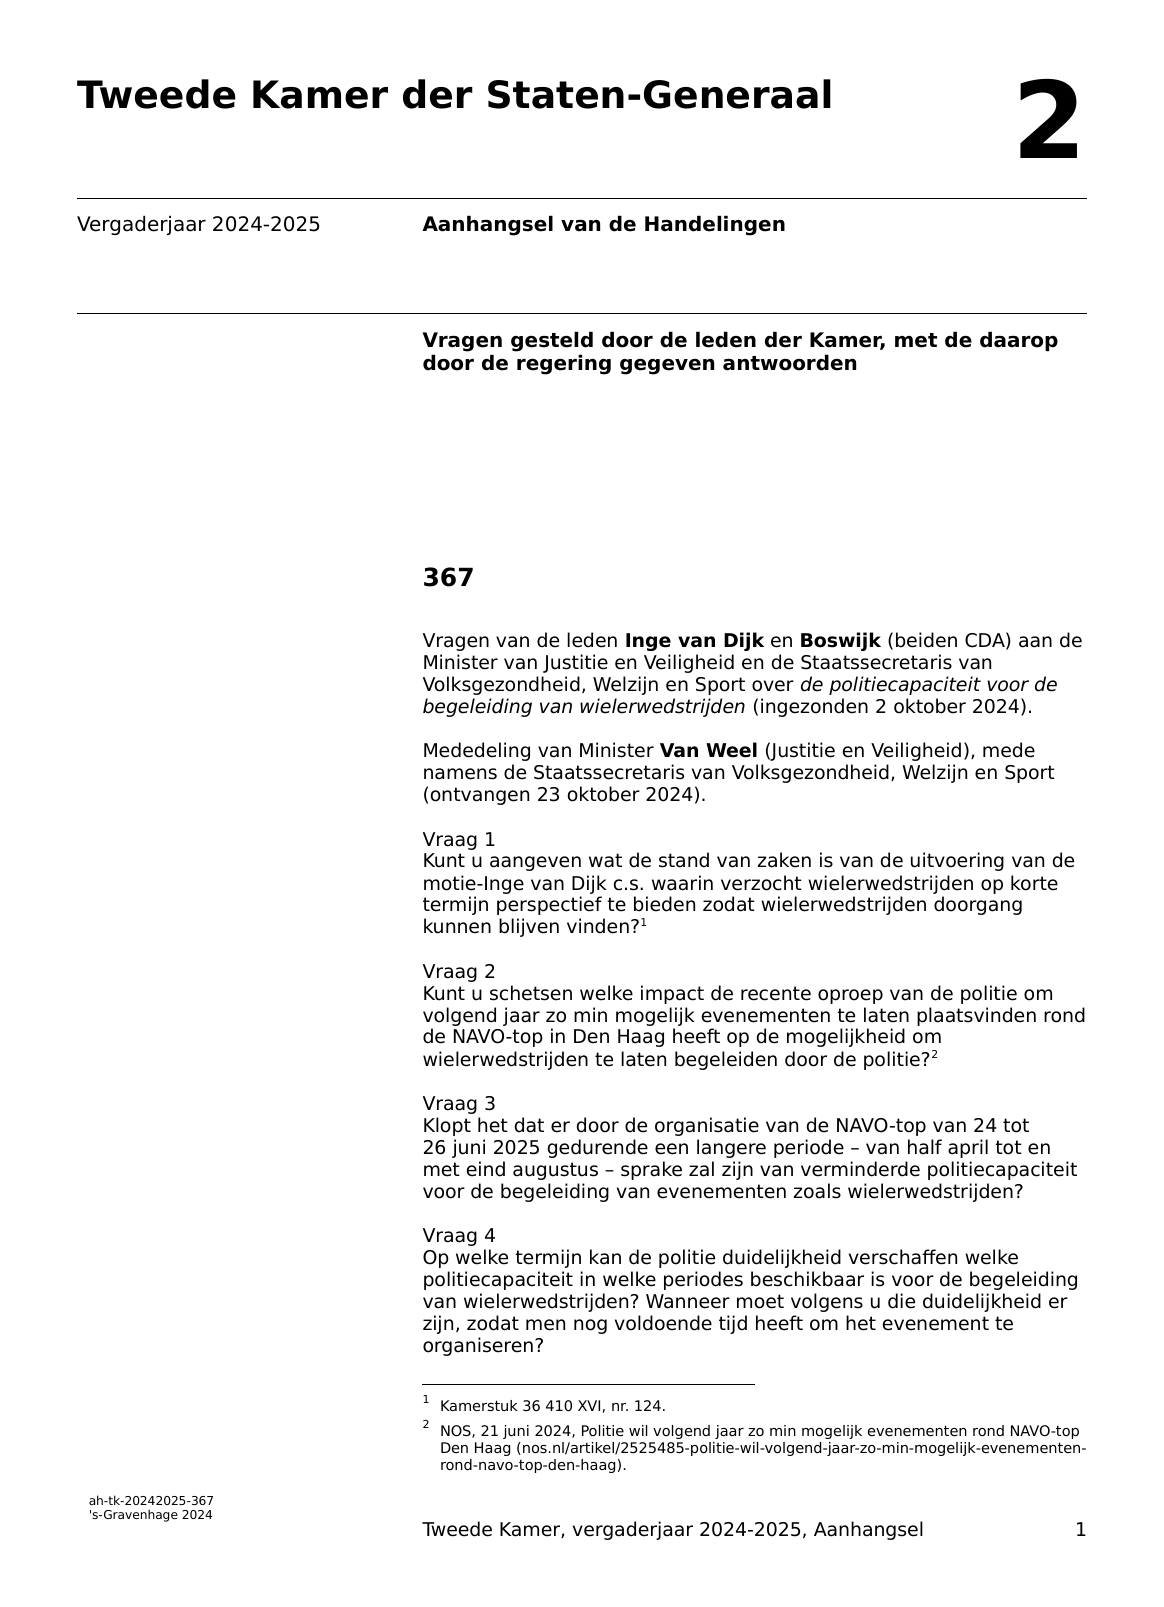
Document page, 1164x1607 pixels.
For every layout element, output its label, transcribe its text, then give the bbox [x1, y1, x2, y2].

table_cell Aanhangsel van de Handelingen [422, 199, 1087, 313]
text Kamerstuk 36 410 XVI, nr. 124. [422, 1393, 1087, 1416]
text 's-Gravenhage 2024 [88, 1508, 323, 1522]
text 367 [422, 563, 1087, 592]
text Vraag 4 [422, 1225, 1087, 1247]
text Kunt u aangeven wat de stand van zaken is van de uitvoering van de motie-Inge van Dijk c.s. waarin verzocht wielerwedstrijden op korte termijn perspectief te bieden zodat wielerwedstrijden doorgang kunnen blijven vinden? [422, 850, 1087, 938]
text Kunt u schetsen welke impact de recente oproep van de politie om volgend jaar zo min mogelijk evenementen te laten plaatsvinden rond de NAVO-top in Den Haag heeft op de mogelijkheid om wielerwedstrijden te laten begeleiden door de politie? [422, 982, 1087, 1070]
text Op welke termijn kan de politie duidelijkheid verschaffen welke politiecapaciteit in welke periodes beschikbaar is voor de begeleiding van wielerwedstrijden? Wanneer moet volgens u die duidelijkheid er zijn, zodat men nog voldoende tijd heeft om het evenement te organiseren? [422, 1247, 1087, 1357]
text NOS, 21 juni 2024, Politie wil volgend jaar zo min mogelijk evenementen rond NAVO-top Den Haag (nos.nl/artikel/2525485-politie-wil-volgend-jaar-zo-min-mogelijk-evenementen-rond-navo-top-den-haag). [422, 1418, 1087, 1474]
table_header 2 [886, 59, 1087, 198]
table_header Tweede Kamer der Staten-Generaal [77, 59, 886, 198]
text Vraag 2 [422, 961, 1087, 982]
table_cell [77, 314, 422, 375]
text ah-tk-20242025-367 [88, 1494, 323, 1508]
text Vraag 3 [422, 1093, 1087, 1114]
text Mededeling van Minister Van Weel (Justitie en Veiligheid), mede namens de Staatssecretaris van Volksgezondheid, Welzijn en Sport (ontvangen 23 oktober 2024). [422, 740, 1087, 806]
text Vragen van de leden Inge van Dijk en Boswijk (beiden CDA) aan de Minister van Justitie en Veiligheid en de Staatssecretaris van Volksgezondheid, Welzijn en Sport over de politiecapaciteit voor de begeleiding van wielerwedstrijden (ingezonden 2 oktober 2024). [422, 630, 1087, 718]
text Klopt het dat er door de organisatie van de NAVO-top van 24 tot 26 juni 2025 gedurende een langere periode – van half april tot en met eind augustus – sprake zal zijn van verminderde politiecapaciteit voor de begeleiding van evenementen zoals wielerwedstrijden? [422, 1114, 1087, 1202]
table_cell Vragen gesteld door de leden der Kamer, met de daarop door de regering gegeven antwoorden [422, 314, 1087, 375]
text Vraag 1 [422, 828, 1087, 850]
table_cell Vergaderjaar 2024-2025 [77, 199, 422, 313]
